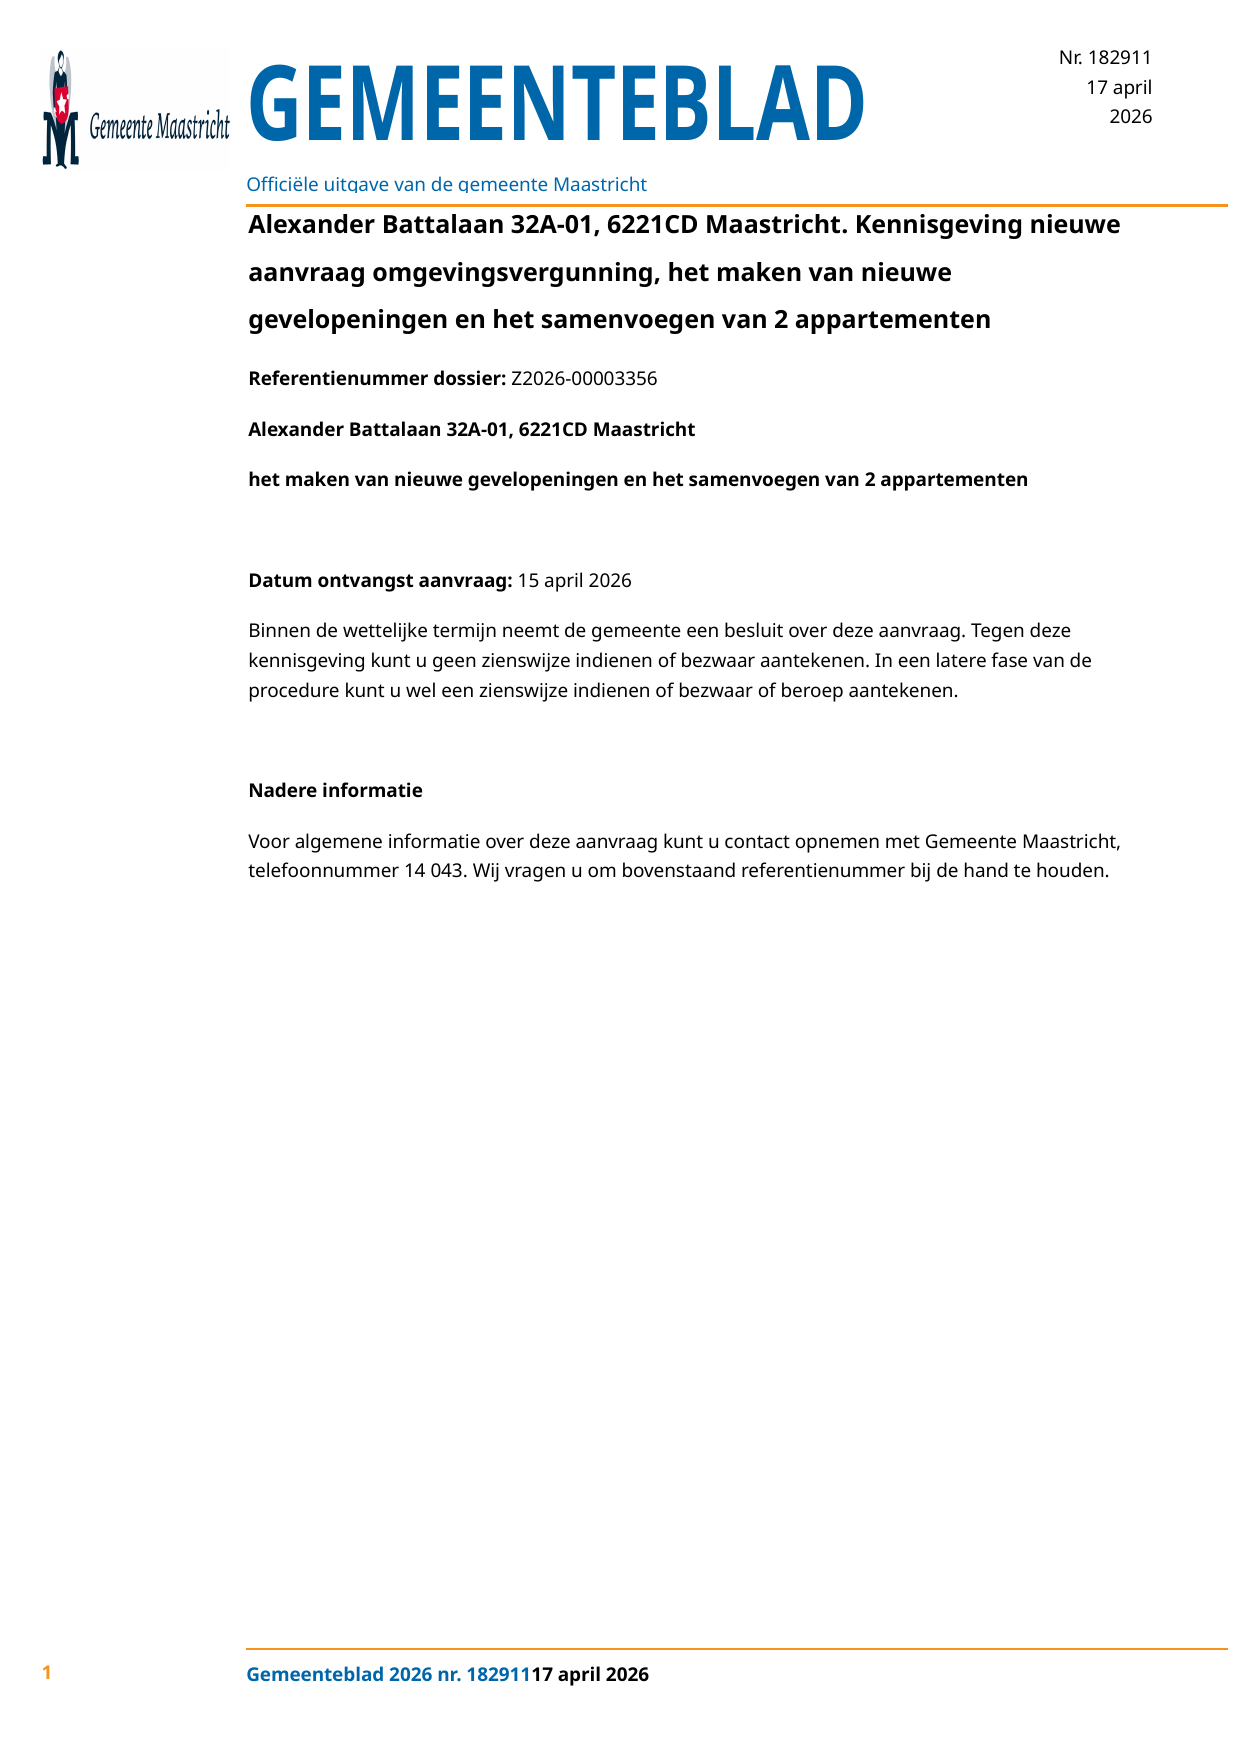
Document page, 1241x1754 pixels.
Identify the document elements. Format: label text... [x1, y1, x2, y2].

text Nadere informatie [248, 778, 1152, 803]
text Alexander Battalaan 32A-01, 6221CD Maastricht. Kennisgeving nieuwe aanvraag omgevingsvergunning, het maken van nieuwe gevelopeningen en het samenvoegen van 2 appartementen [248, 207, 1152, 336]
text Alexander Battalaan 32A-01, 6221CD Maastricht [248, 416, 1152, 442]
text Datum ontvangst aanvraag: 15 april 2026 [248, 567, 1152, 593]
picture [41, 47, 231, 172]
text Binnen de wettelijke termijn neemt de gemeente een besluit over deze aanvraag. Tegen deze kennisgeving kunt u geen zienswijze indienen of bezwaar aantekenen. In een latere fase van de procedure kunt u wel een zienswijze indienen of bezwaar of beroep aantekenen. [248, 618, 1152, 702]
text Voor algemene informatie over deze aanvraag kunt u contact opnemen met Gemeente Maastricht, telefoonnummer 14 043. Wij vragen u om bovenstaand referentienummer bij de hand te houden. [248, 828, 1152, 883]
text Referentienummer dossier: Z2026-00003356 [248, 366, 1152, 391]
text het maken van nieuwe gevelopeningen en het samenvoegen van 2 appartementen [248, 466, 1152, 492]
